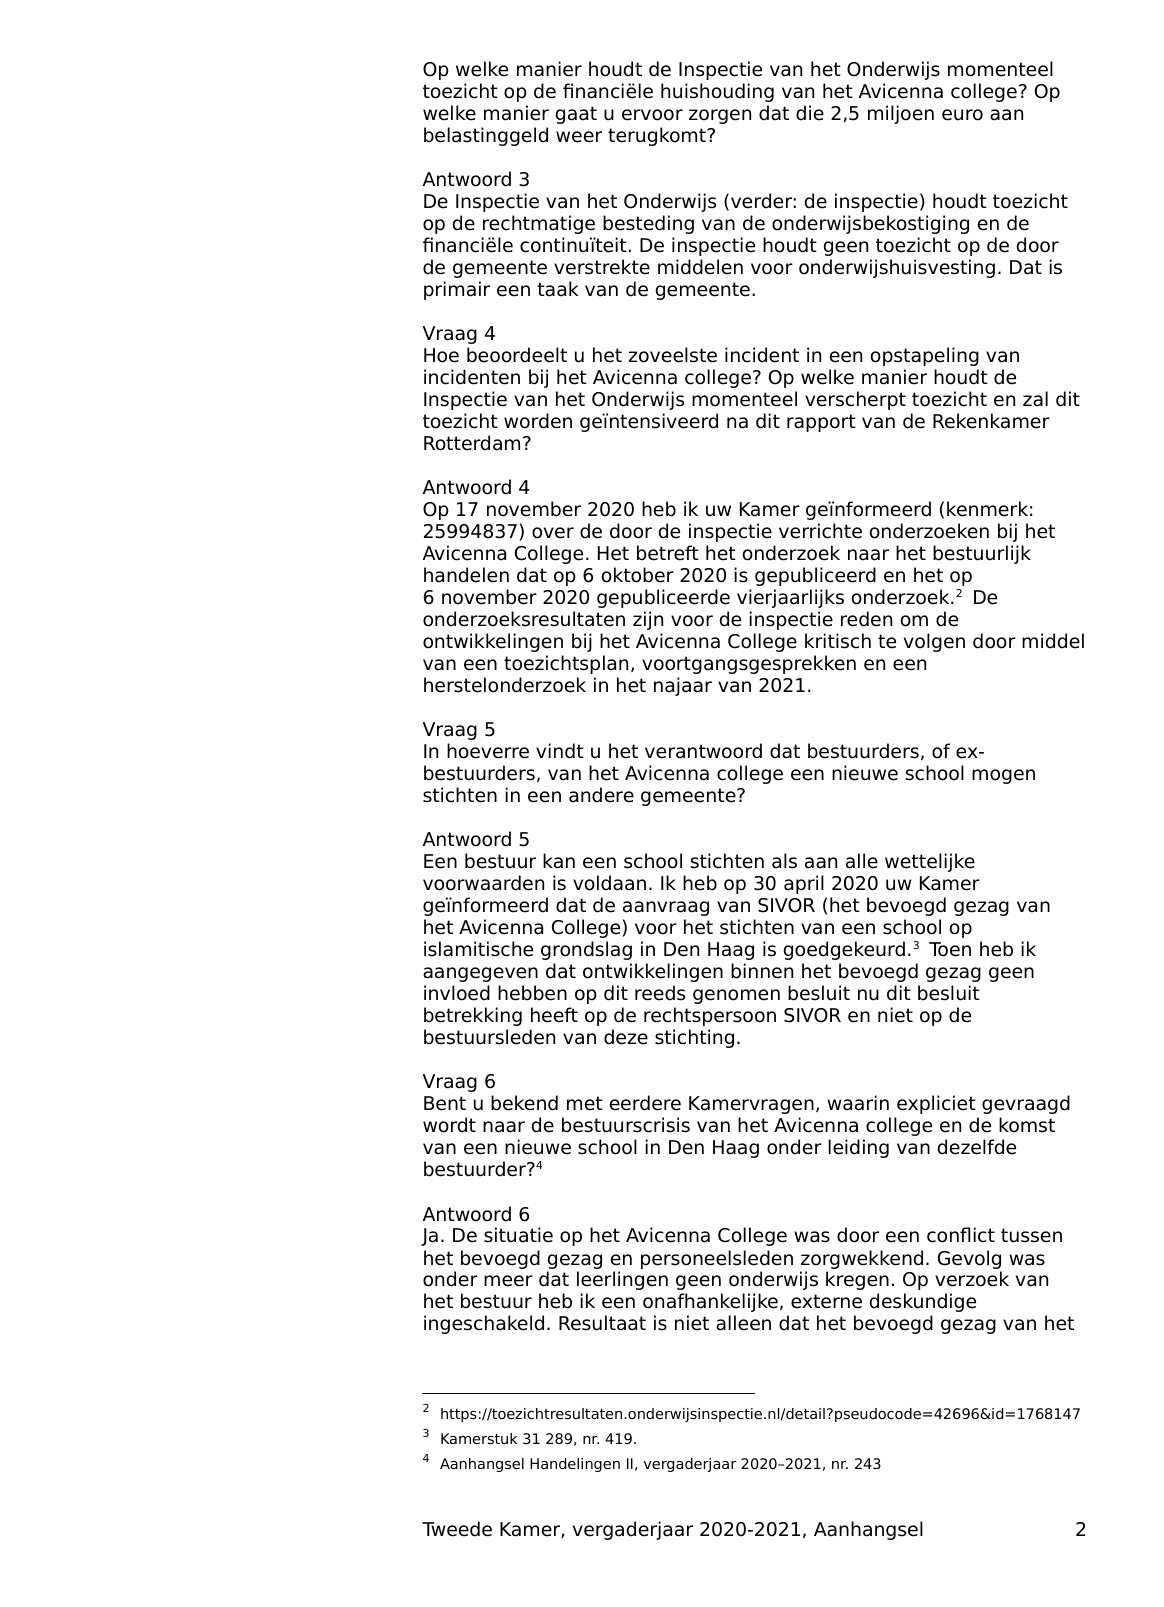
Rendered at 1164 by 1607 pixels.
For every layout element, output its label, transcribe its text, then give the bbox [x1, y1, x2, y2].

text Aanhangsel Handelingen II, vergaderjaar 2020–2021, nr. 243 [422, 1452, 1087, 1474]
text Antwoord 6 [422, 1203, 1087, 1225]
text Hoe beoordeelt u het zoveelste incident in een opstapeling van incidenten bij het Avicenna college? Op welke manier houdt de Inspectie van het Onderwijs momenteel verscherpt toezicht en zal dit toezicht worden geïntensiveerd na dit rapport van de Rekenkamer Rotterdam? [422, 345, 1087, 455]
text Bent u bekend met eerdere Kamervragen, waarin expliciet gevraagd wordt naar de bestuurscrisis van het Avicenna college en de komst van een nieuwe school in Den Haag onder leiding van dezelfde bestuurder? [422, 1093, 1087, 1181]
text In hoeverre vindt u het verantwoord dat bestuurders, of ex-bestuurders, van het Avicenna college een nieuwe school mogen stichten in een andere gemeente? [422, 741, 1087, 807]
text Antwoord 4 [422, 477, 1087, 499]
text Op 17 november 2020 heb ik uw Kamer geïnformeerd (kenmerk: 25994837) over de door de inspectie verrichte onderzoeken bij het Avicenna College. Het betreft het onderzoek naar het bestuurlijk handelen dat op 6 oktober 2020 is gepubliceerd en het op 6 november 2020 gepubliceerde vierjaarlijks onderzoek. De onderzoeksresultaten zijn voor de inspectie reden om de ontwikkelingen bij het Avicenna College kritisch te volgen door middel van een toezichtsplan, voortgangsgesprekken en een herstelonderzoek in het najaar van 2021. [422, 499, 1087, 697]
text Op welke manier houdt de Inspectie van het Onderwijs momenteel toezicht op de financiële huishouding van het Avicenna college? Op welke manier gaat u ervoor zorgen dat die 2,5 miljoen euro aan belastinggeld weer terugkomt? [422, 59, 1087, 147]
text Een bestuur kan een school stichten als aan alle wettelijke voorwaarden is voldaan. Ik heb op 30 april 2020 uw Kamer geïnformeerd dat de aanvraag van SIVOR (het bevoegd gezag van het Avicenna College) voor het stichten van een school op islamitische grondslag in Den Haag is goedgekeurd. Toen heb ik aangegeven dat ontwikkelingen binnen het bevoegd gezag geen invloed hebben op dit reeds genomen besluit nu dit besluit betrekking heeft op de rechtspersoon SIVOR en niet op de bestuursleden van deze stichting. [422, 851, 1087, 1049]
text De Inspectie van het Onderwijs (verder: de inspectie) houdt toezicht op de rechtmatige besteding van de onderwijsbekostiging en de financiële continuïteit. De inspectie houdt geen toezicht op de door de gemeente verstrekte middelen voor onderwijshuisvesting. Dat is primair een taak van de gemeente. [422, 191, 1087, 301]
text Vraag 4 [422, 323, 1087, 345]
text Vraag 5 [422, 719, 1087, 741]
text Ja. De situatie op het Avicenna College was door een conflict tussen het bevoegd gezag en personeelsleden zorgwekkend. Gevolg was onder meer dat leerlingen geen onderwijs kregen. Op verzoek van het bestuur heb ik een onafhankelijke, externe deskundige ingeschakeld. Resultaat is niet alleen dat het bevoegd gezag van het [422, 1225, 1087, 1335]
text https://toezichtresultaten.onderwijsinspectie.nl/detail?pseudocode=42696&id=1768147 [422, 1402, 1087, 1424]
text Vraag 6 [422, 1071, 1087, 1093]
text Antwoord 3 [422, 169, 1087, 191]
text Antwoord 5 [422, 829, 1087, 851]
text Kamerstuk 31 289, nr. 419. [422, 1427, 1087, 1449]
